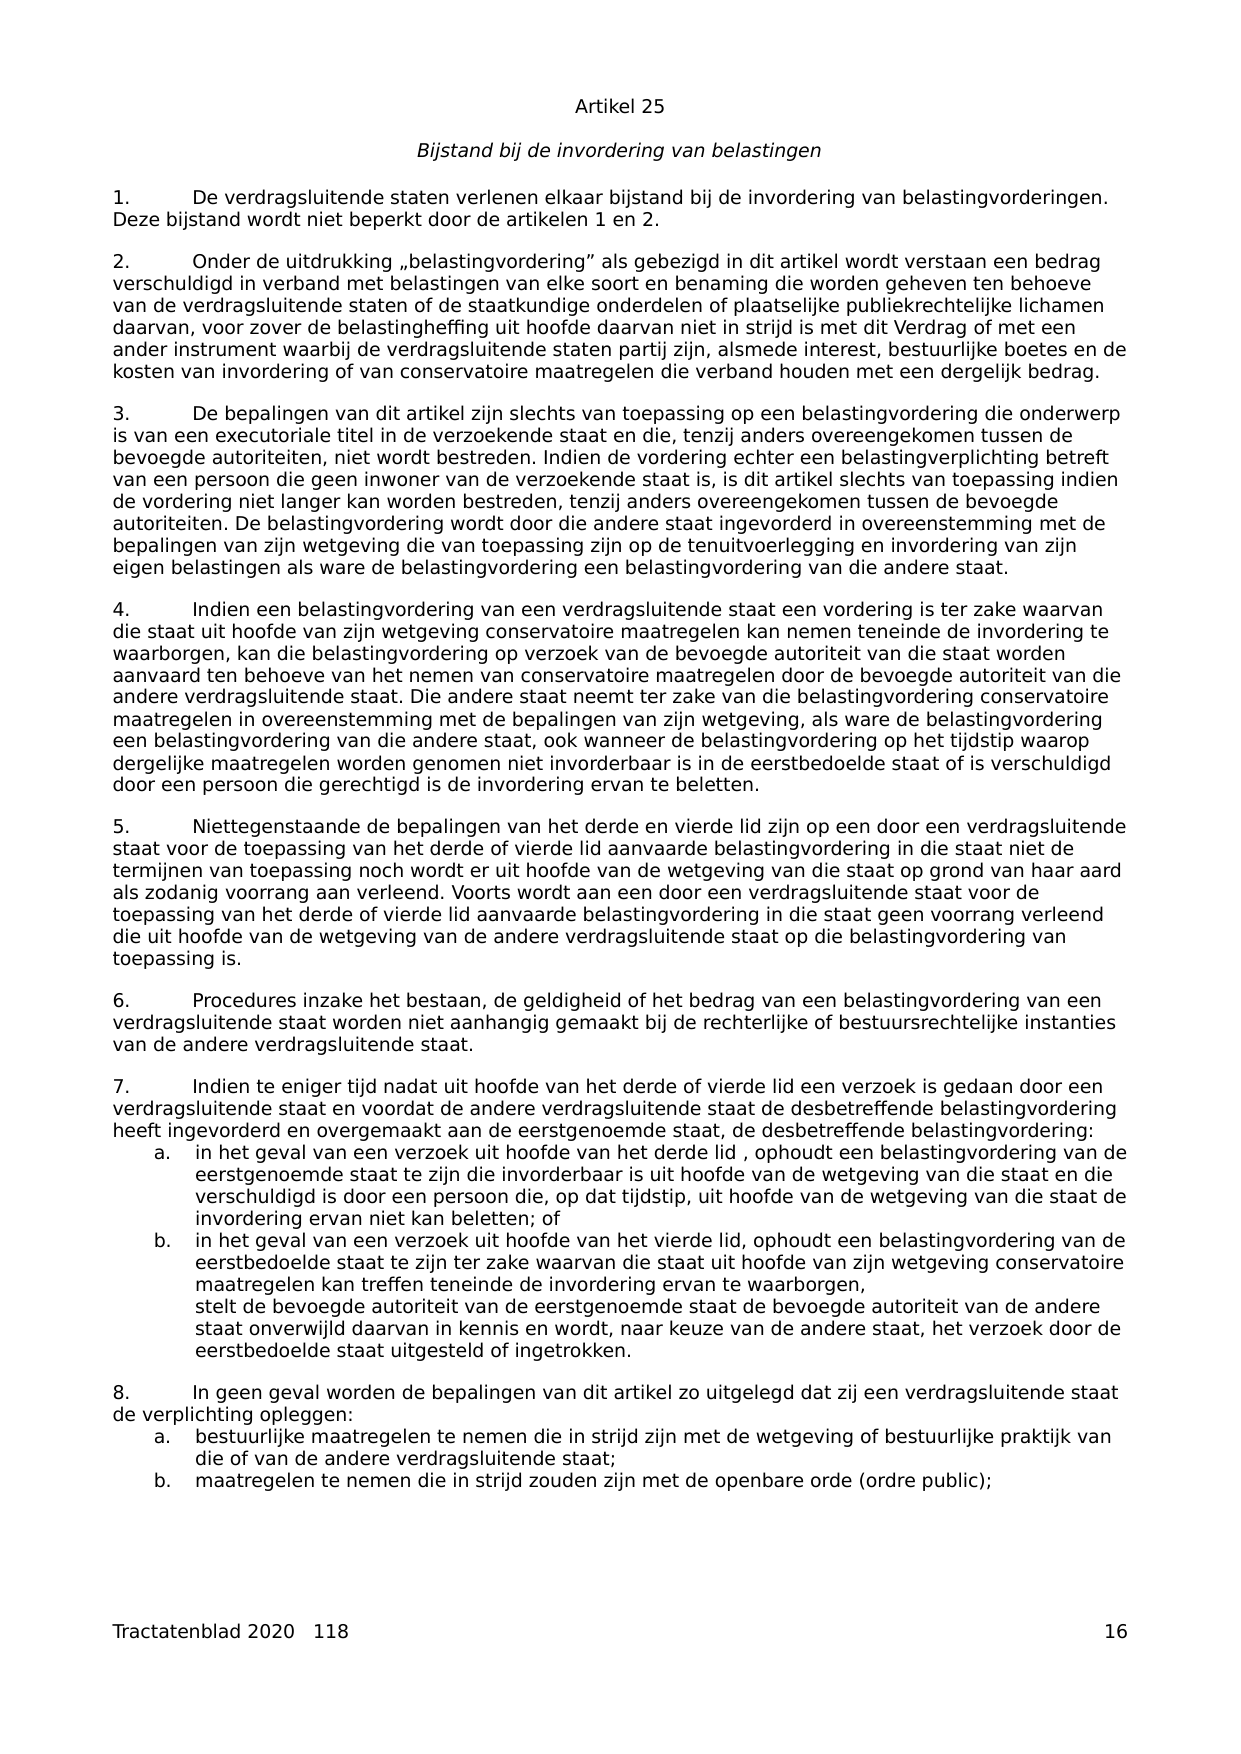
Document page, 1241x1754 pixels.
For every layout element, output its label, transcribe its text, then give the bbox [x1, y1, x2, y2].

text 4. Indien een belastingvordering van een verdragsluitende staat een vordering is ter zake waarvan die staat uit hoofde van zijn wetgeving conservatoire maatregelen kan nemen teneinde de invordering te waarborgen, kan die belastingvordering op verzoek van de bevoegde autoriteit van die staat worden aanvaard ten behoeve van het nemen van conservatoire maatregelen door de bevoegde autoriteit van die andere verdragsluitende staat. Die andere staat neemt ter zake van die belastingvordering conservatoire maatregelen in overeenstemming met de bepalingen van zijn wetgeving, als ware de belastingvordering een belastingvordering van die andere staat, ook wanneer de belastingvordering op het tijdstip waarop dergelijke maatregelen worden genomen niet invorderbaar is in de eerstbedoelde staat of is verschuldigd door een persoon die gerechtigd is de invordering ervan te beletten. [112, 598, 1128, 796]
text 3. De bepalingen van dit artikel zijn slechts van toepassing op een belastingvordering die onderwerp is van een executoriale titel in de verzoekende staat en die, tenzij anders overeengekomen tussen de bevoegde autoriteiten, niet wordt bestreden. Indien de vordering echter een belastingverplichting betreft van een persoon die geen inwoner van de verzoekende staat is, is dit artikel slechts van toepassing indien de vordering niet langer kan worden bestreden, tenzij anders overeengekomen tussen de bevoegde autoriteiten. De belastingvordering wordt door die andere staat ingevorderd in overeenstemming met de bepalingen van zijn wetgeving die van toepassing zijn op de tenuitvoerlegging en invordering van zijn eigen belastingen als ware de belastingvordering een belastingvordering van die andere staat. [112, 403, 1128, 578]
text stelt de bevoegde autoriteit van de eerstgenoemde staat de bevoegde autoriteit van de andere staat onverwijld daarvan in kennis en wordt, naar keuze van de andere staat, het verzoek door de eerstbedoelde staat uitgesteld of ingetrokken. [195, 1296, 1128, 1362]
text 8. In geen geval worden de bepalingen van dit artikel zo uitgelegd dat zij een verdragsluitende staat de verplichting opleggen: [112, 1382, 1128, 1426]
subtitle Artikel 25 Bijstand bij de invordering van belastingen [112, 96, 1128, 162]
text 5. Niettegenstaande de bepalingen van het derde en vierde lid zijn op een door een verdragsluitende staat voor de toepassing van het derde of vierde lid aanvaarde belastingvordering in die staat niet de termijnen van toepassing noch wordt er uit hoofde van de wetgeving van die staat op grond van haar aard als zodanig voorrang aan verleend. Voorts wordt aan een door een verdragsluitende staat voor de toepassing van het derde of vierde lid aanvaarde belastingvordering in die staat geen voorrang verleend die uit hoofde van de wetgeving van de andere verdragsluitende staat op die belastingvordering van toepassing is. [112, 816, 1128, 970]
text b. maatregelen te nemen die in strijd zouden zijn met de openbare orde (ordre public); [153, 1470, 1128, 1492]
text 7. Indien te eniger tijd nadat uit hoofde van het derde of vierde lid een verzoek is gedaan door een verdragsluitende staat en voordat de andere verdragsluitende staat de desbetreffende belastingvordering heeft ingevorderd en overgemaakt aan de eerstgenoemde staat, de desbetreffende belastingvordering: [112, 1076, 1128, 1142]
text a. bestuurlijke maatregelen te nemen die in strijd zijn met de wetgeving of bestuurlijke praktijk van die of van de andere verdragsluitende staat; [153, 1426, 1128, 1470]
text b. in het geval van een verzoek uit hoofde van het vierde lid, ophoudt een belastingvordering van de eerstbedoelde staat te zijn ter zake waarvan die staat uit hoofde van zijn wetgeving conservatoire maatregelen kan treffen teneinde de invordering ervan te waarborgen, [153, 1230, 1128, 1296]
text 2. Onder de uitdrukking „belastingvordering” als gebezigd in dit artikel wordt verstaan een bedrag verschuldigd in verband met belastingen van elke soort en benaming die worden geheven ten behoeve van de verdragsluitende staten of de staatkundige onderdelen of plaatselijke publiekrechtelijke lichamen daarvan, voor zover de belastingheffing uit hoofde daarvan niet in strijd is met dit Verdrag of met een ander instrument waarbij de verdragsluitende staten partij zijn, alsmede interest, bestuurlijke boetes en de kosten van invordering of van conservatoire maatregelen die verband houden met een dergelijk bedrag. [112, 251, 1128, 383]
text 1. De verdragsluitende staten verlenen elkaar bijstand bij de invordering van belastingvorderingen. Deze bijstand wordt niet beperkt door de artikelen 1 en 2. [112, 187, 1128, 231]
text a. in het geval van een verzoek uit hoofde van het derde lid , ophoudt een belastingvordering van de eerstgenoemde staat te zijn die invorderbaar is uit hoofde van de wetgeving van die staat en die verschuldigd is door een persoon die, op dat tijdstip, uit hoofde van de wetgeving van die staat de invordering ervan niet kan beletten; of [153, 1142, 1128, 1230]
text 6. Procedures inzake het bestaan, de geldigheid of het bedrag van een belastingvordering van een verdragsluitende staat worden niet aanhangig gemaakt bij de rechterlijke of bestuursrechtelijke instanties van de andere verdragsluitende staat. [112, 990, 1128, 1056]
